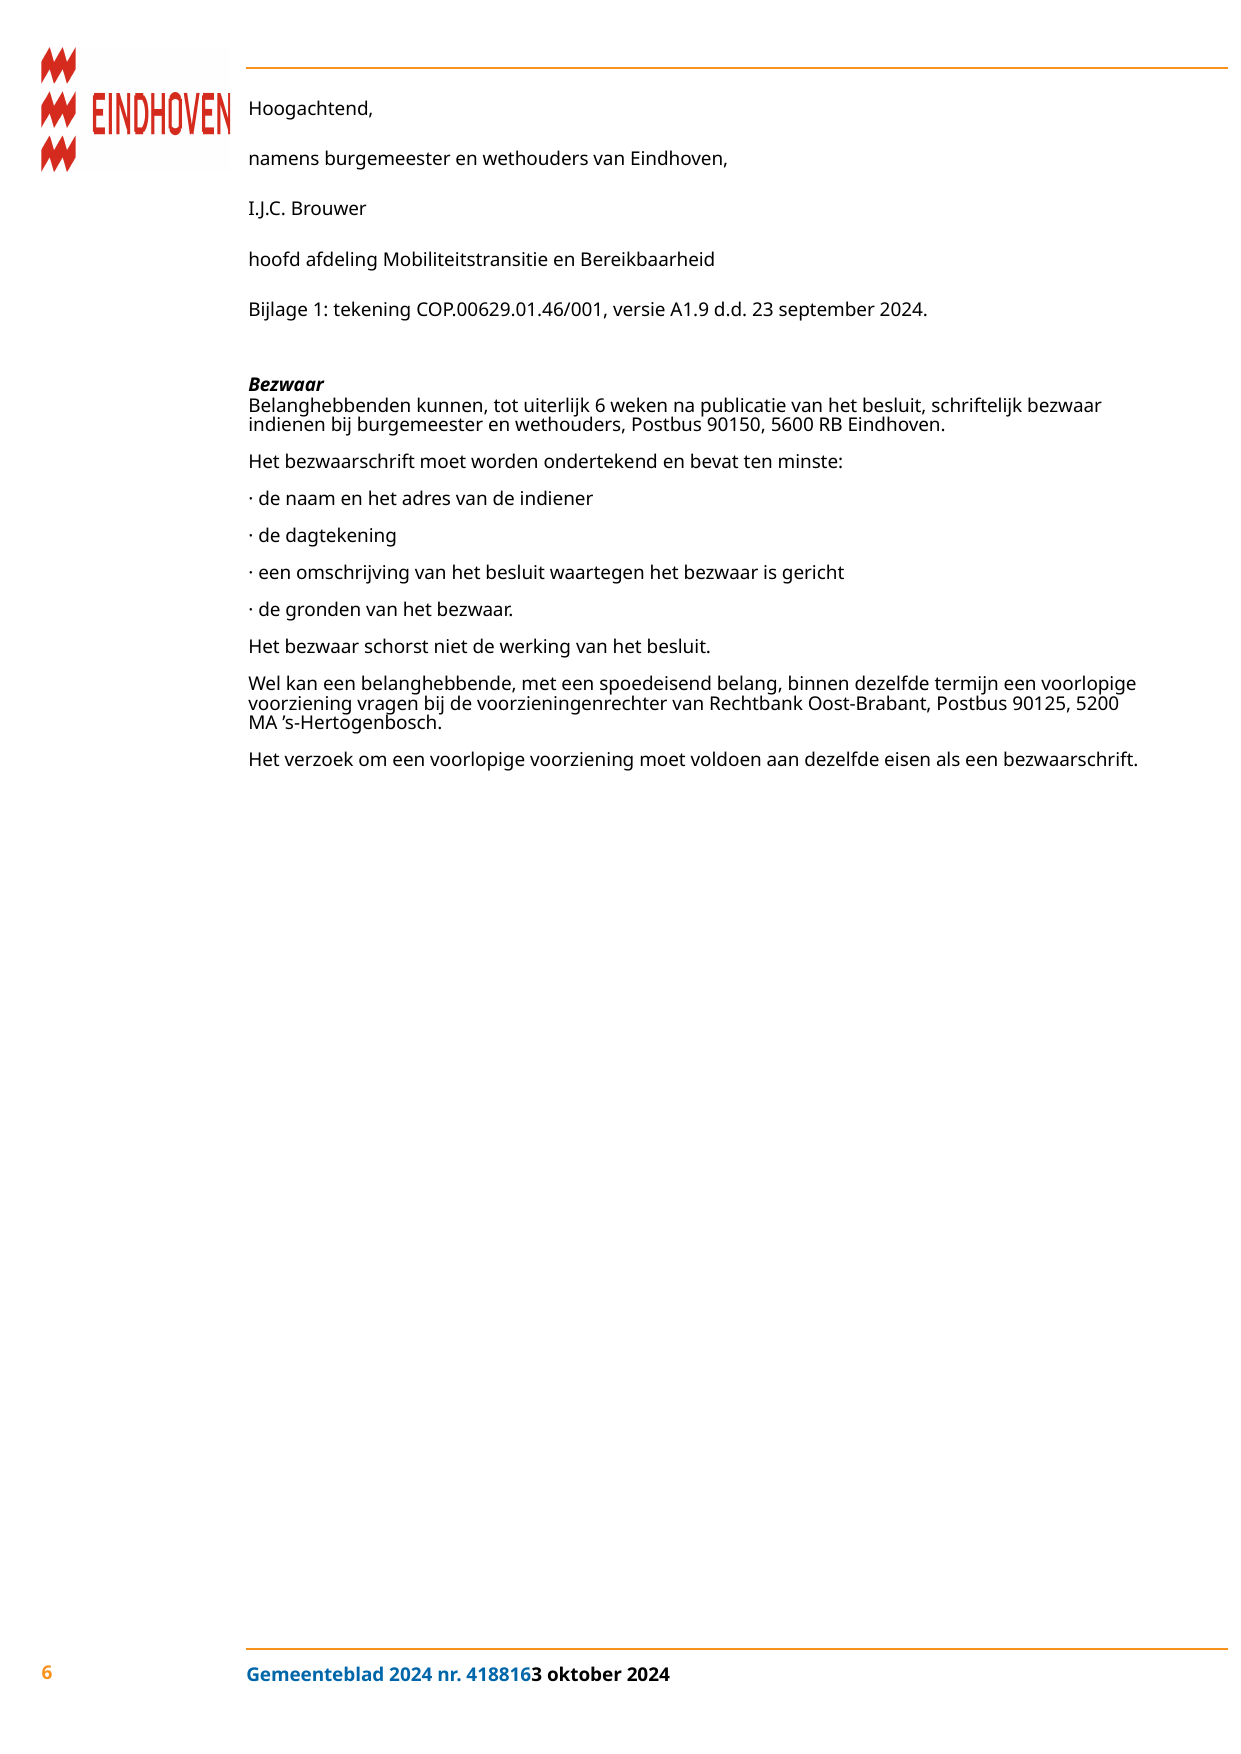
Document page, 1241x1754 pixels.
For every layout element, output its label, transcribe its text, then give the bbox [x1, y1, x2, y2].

picture [41, 47, 231, 172]
text I.J.C. Brouwer [248, 196, 1152, 221]
text Hoogachtend, [248, 95, 1152, 121]
text · een omschrijving van het besluit waartegen het bezwaar is gericht [248, 564, 1152, 584]
text Het bezwaarschrift moet worden ondertekend en bevat ten minste: [248, 453, 1152, 473]
text Bezwaar [248, 371, 1152, 397]
text · de dagtekening [248, 527, 1152, 547]
text Het bezwaar schorst niet de werking van het besluit. [248, 638, 1152, 658]
text Belanghebbenden kunnen, tot uiterlijk 6 weken na publicatie van het besluit, schriftelijk bezwaar indienen bij burgemeester en wethouders, Postbus 90150, 5600 RB Eindhoven. [248, 397, 1152, 436]
text · de naam en het adres van de indiener [248, 490, 1152, 510]
text · de gronden van het bezwaar. [248, 601, 1152, 621]
text hoofd afdeling Mobiliteitstransitie en Bereikbaarheid [248, 246, 1152, 272]
text namens burgemeester en wethouders van Eindhoven, [248, 145, 1152, 171]
text Wel kan een belanghebbende, met een spoedeisend belang, binnen dezelfde termijn een voorlopige voorziening vragen bij de voorzieningenrechter van Rechtbank Oost-Brabant, Postbus 90125, 5200 MA ’s-Hertogenbosch. [248, 675, 1152, 733]
text Bijlage 1: tekening COP.00629.01.46/001, versie A1.9 d.d. 23 september 2024. [248, 296, 1152, 322]
text Het verzoek om een voorlopige voorziening moet voldoen aan dezelfde eisen als een bezwaarschrift. [248, 751, 1152, 770]
